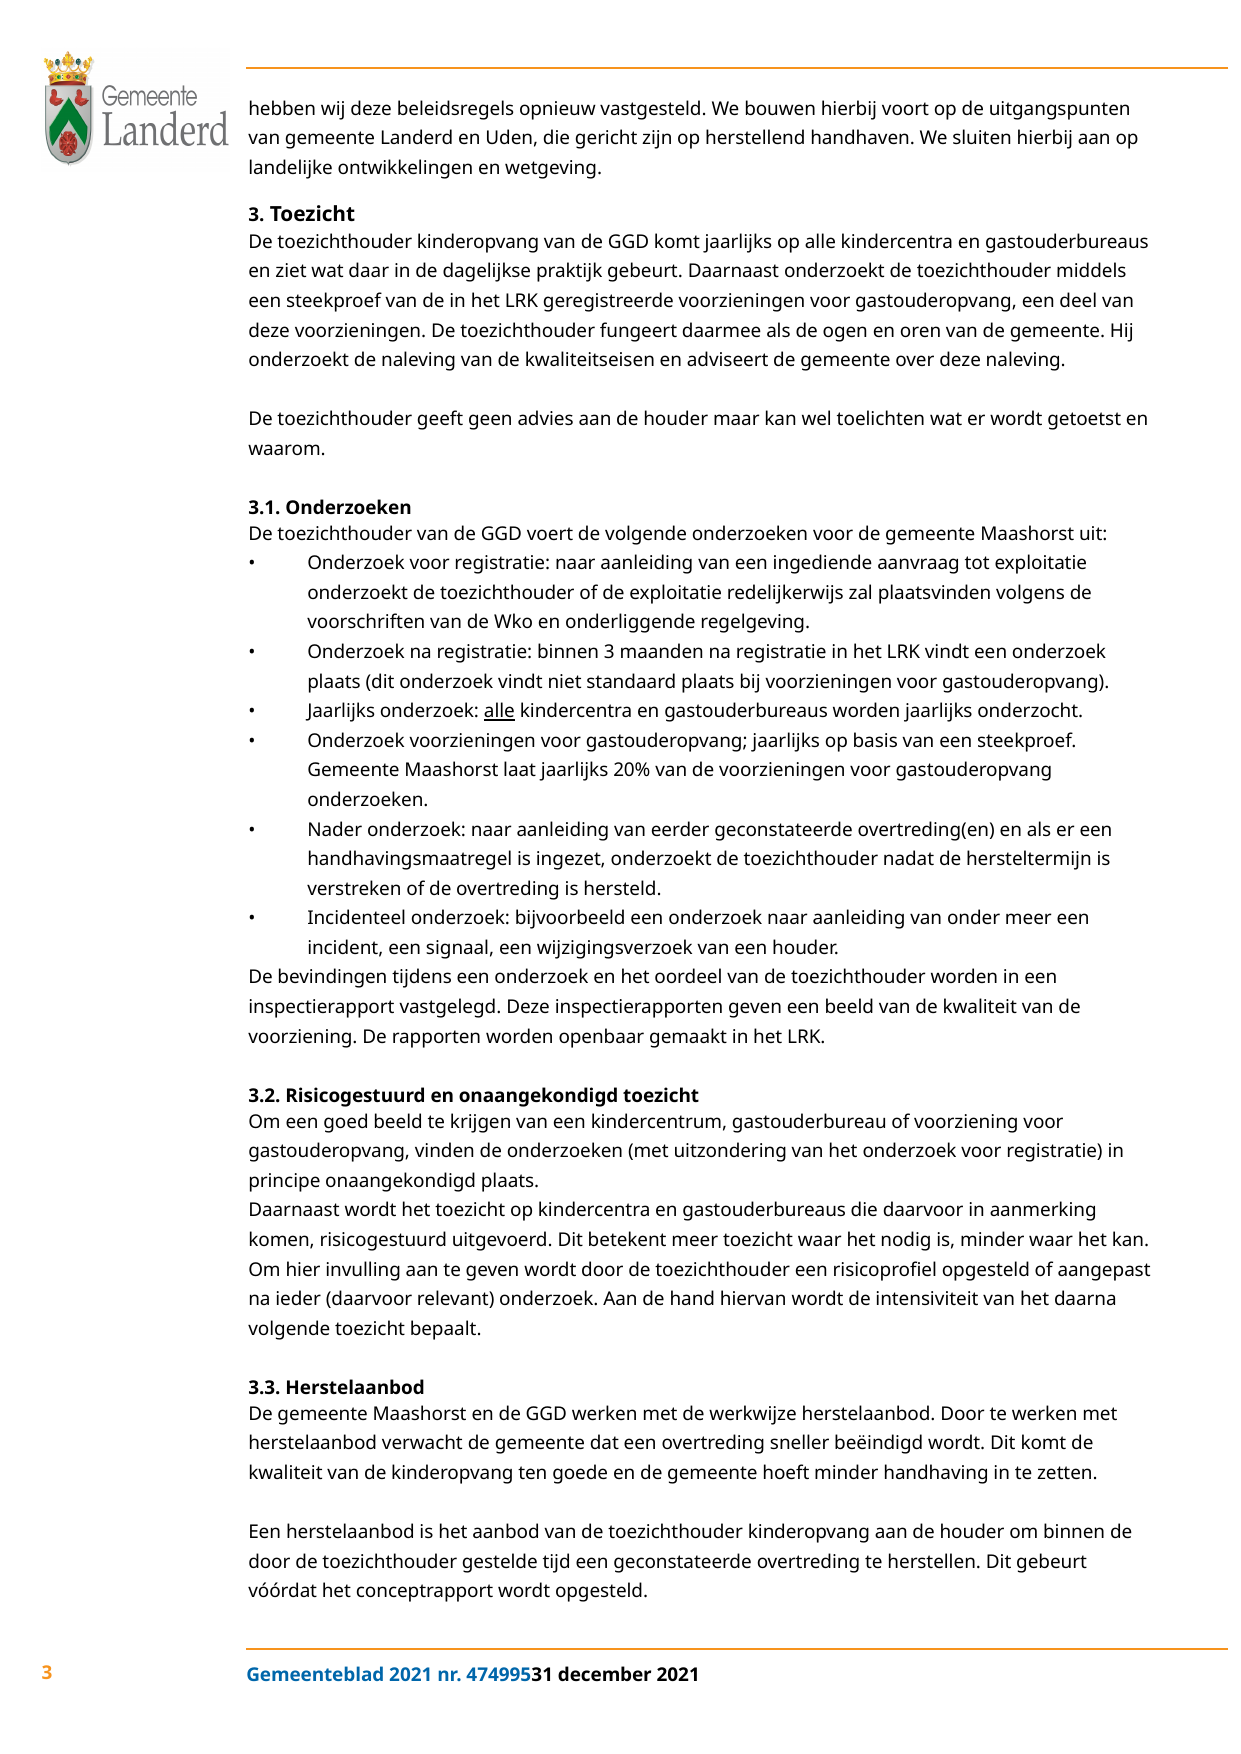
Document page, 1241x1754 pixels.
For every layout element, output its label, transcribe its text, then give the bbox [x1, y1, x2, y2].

list Onderzoek na registratie: binnen 3 maanden na registratie in het LRK vindt een onderzoek plaats (dit onderzoek vindt niet standaard plaats bij voorzieningen voor gastouderopvang). [248, 638, 1152, 694]
text Om een goed beeld te krijgen van een kindercentrum, gastouderbureau of voorziening voor gastouderopvang, vinden de onderzoeken (met uitzondering van het onderzoek voor registratie) in principe onaangekondigd plaats. [248, 1108, 1152, 1193]
list Nader onderzoek: naar aanleiding van eerder geconstateerde overtreding(en) en als er een handhavingsmaatregel is ingezet, onderzoekt de toezichthouder nadat de hersteltermijn is verstreken of de overtreding is hersteld. [248, 816, 1152, 901]
list Onderzoek voorzieningen voor gastouderopvang; jaarlijks op basis van een steekproef. Gemeente Maashorst laat jaarlijks 20% van de voorzieningen voor gastouderopvang onderzoeken. [248, 727, 1152, 812]
list Jaarlijks onderzoek: alle kindercentra en gastouderbureaus worden jaarlijks onderzocht. [248, 697, 1152, 723]
text Daarnaast wordt het toezicht op kindercentra en gastouderbureaus die daarvoor in aanmerking komen, risicogestuurd uitgevoerd. Dit betekent meer toezicht waar het nodig is, minder waar het kan. Om hier invulling aan te geven wordt door de toezichthouder een risicoprofiel opgesteld of aangepast na ieder (daarvoor relevant) onderzoek. Aan de hand hiervan wordt de intensiviteit van het daarna volgende toezicht bepaalt. [248, 1197, 1152, 1341]
text De toezichthouder kinderopvang van de GGD komt jaarlijks op alle kindercentra en gastouderbureaus en ziet wat daar in de dagelijkse praktijk gebeurt. Daarnaast onderzoekt de toezichthouder middels een steekproef van de in het LRK geregistreerde voorzieningen voor gastouderopvang, een deel van deze voorzieningen. De toezichthouder fungeert daarmee als de ogen en oren van de gemeente. Hij onderzoekt de naleving van de kwaliteitseisen en adviseert de gemeente over deze naleving. [248, 228, 1152, 372]
picture [41, 47, 231, 172]
list Onderzoek voor registratie: naar aanleiding van een ingediende aanvraag tot exploitatie onderzoekt de toezichthouder of de exploitatie redelijkerwijs zal plaatsvinden volgens de voorschriften van de Wko en onderliggende regelgeving. [248, 549, 1152, 634]
text De toezichthouder geeft geen advies aan de houder maar kan wel toelichten wat er wordt getoetst en waarom. [248, 406, 1152, 461]
text 3.2. Risicogestuurd en onaangekondigd toezicht [248, 1082, 1152, 1108]
text 3.1. Onderzoeken [248, 494, 1152, 520]
list Incidenteel onderzoek: bijvoorbeeld een onderzoek naar aanleiding van onder meer een incident, een signaal, een wijzigingsverzoek van een houder. [248, 904, 1152, 960]
text 3. Toezicht [248, 199, 1152, 228]
text De bevindingen tijdens een onderzoek en het oordeel van de toezichthouder worden in een inspectierapport vastgelegd. Deze inspectierapporten geven een beeld van de kwaliteit van de voorziening. De rapporten worden openbaar gemaakt in het LRK. [248, 964, 1152, 1049]
table_header Een herstelaanbod is het aanbod van de toezichthouder kinderopvang aan de houder om binnen de door de toezichthouder gestelde tijd een geconstateerde overtreding te herstellen. Dit gebeurt vóórdat het conceptrapport wordt opgesteld. [248, 1518, 1152, 1603]
text De toezichthouder van de GGD voert de volgende onderzoeken voor de gemeente Maashorst uit: [248, 520, 1152, 546]
text 3.3. Herstelaanbod [248, 1374, 1152, 1400]
text hebben wij deze beleidsregels opnieuw vastgesteld. We bouwen hierbij voort op de uitgangspunten van gemeente Landerd en Uden, die gericht zijn op herstellend handhaven. We sluiten hierbij aan op landelijke ontwikkelingen en wetgeving. [248, 95, 1152, 180]
text De gemeente Maashorst en de GGD werken met de werkwijze herstelaanbod. Door te werken met herstelaanbod verwacht de gemeente dat een overtreding sneller beëindigd wordt. Dit komt de kwaliteit van de kinderopvang ten goede en de gemeente hoeft minder handhaving in te zetten. [248, 1400, 1152, 1485]
